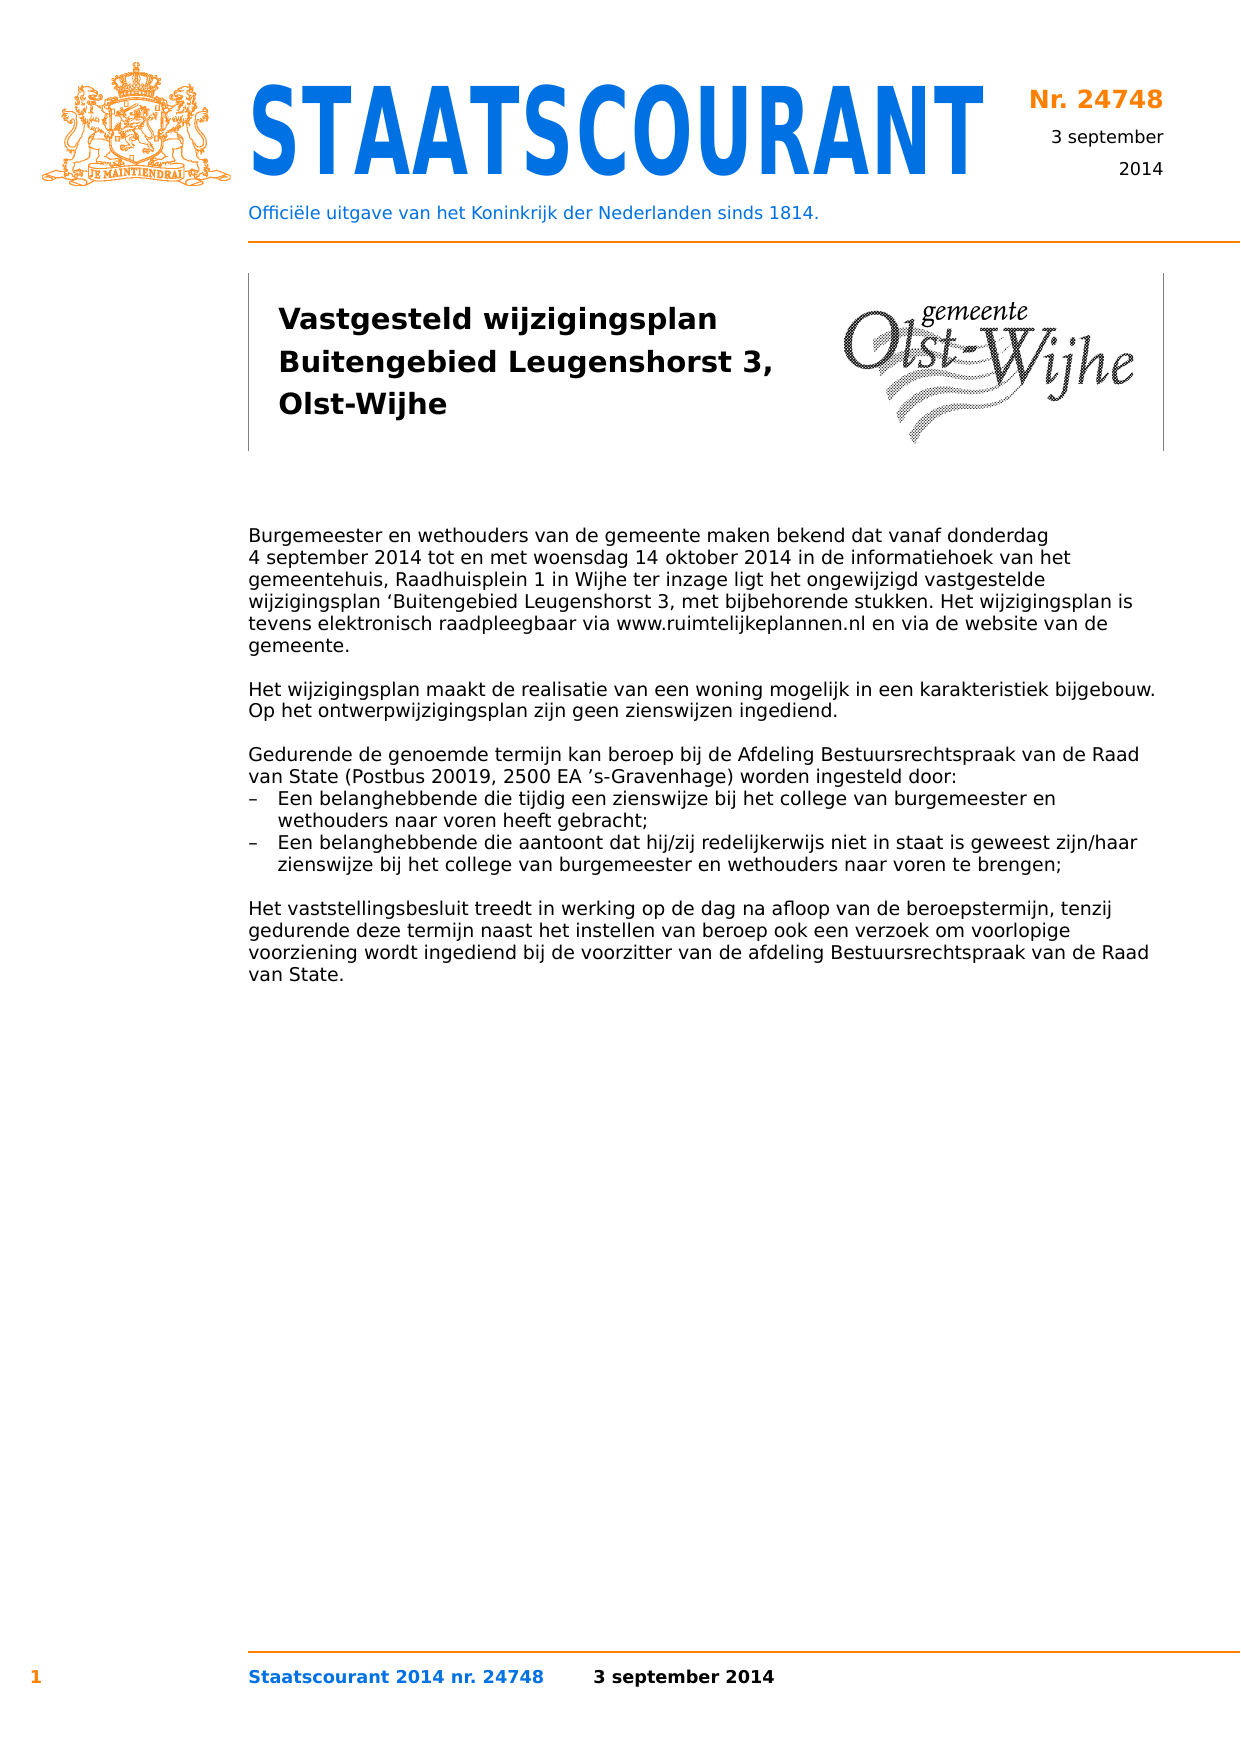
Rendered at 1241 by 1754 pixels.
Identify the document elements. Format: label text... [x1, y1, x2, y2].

text – Een belanghebbende die tijdig een zienswijze bij het college van burgemeester en wethouders naar voren heeft gebracht; [248, 788, 1163, 832]
table_header [25, 62, 248, 241]
table_cell 2014 [998, 153, 1240, 203]
subtitle Vastgesteld wijzigingsplan Buitengebied Leugenshorst 3, Olst-Wijhe [249, 273, 1163, 451]
picture [41, 62, 231, 186]
picture [844, 302, 1134, 445]
table_cell Officiële uitgave van het Koninkrijk der Nederlanden sinds 1814. [248, 203, 1240, 241]
table_header Nr. 24748 [998, 62, 1240, 121]
text Het vaststellingsbesluit treedt in werking op de dag na afloop van de beroepstermijn, tenzij gedurende deze termijn naast het instellen van beroep ook een verzoek om voorlopige voorziening wordt ingediend bij de voorzitter van de afdeling Bestuursrechtspraak van de Raad van State. [248, 898, 1163, 986]
table_header STAATSCOURANT [248, 62, 998, 203]
text Burgemeester en wethouders van de gemeente maken bekend dat vanaf donderdag 4 september 2014 tot en met woensdag 14 oktober 2014 in de informatiehoek van het gemeentehuis, Raadhuisplein 1 in Wijhe ter inzage ligt het ongewijzigd vastgestelde wijzigingsplan ‘Buitengebied Leugenshorst 3, met bijbehorende stukken. Het wijzigingsplan is tevens elektronisch raadpleegbaar via www.ruimtelijkeplannen.nl en via de website van de gemeente. [248, 525, 1163, 657]
text Het wijzigingsplan maakt de realisatie van een woning mogelijk in een karakteristiek bijgebouw. Op het ontwerpwijzigingsplan zijn geen zienswijzen ingediend. [248, 678, 1163, 722]
text Gedurende de genoemde termijn kan beroep bij de Afdeling Bestuursrechtspraak van de Raad van State (Postbus 20019, 2500 EA ’s-Gravenhage) worden ingesteld door: [248, 744, 1163, 788]
text – Een belanghebbende die aantoont dat hij/zij redelijkerwijs niet in staat is geweest zijn/haar zienswijze bij het college van burgemeester en wethouders naar voren te brengen; [248, 832, 1163, 876]
table_cell 3 september [998, 121, 1240, 153]
